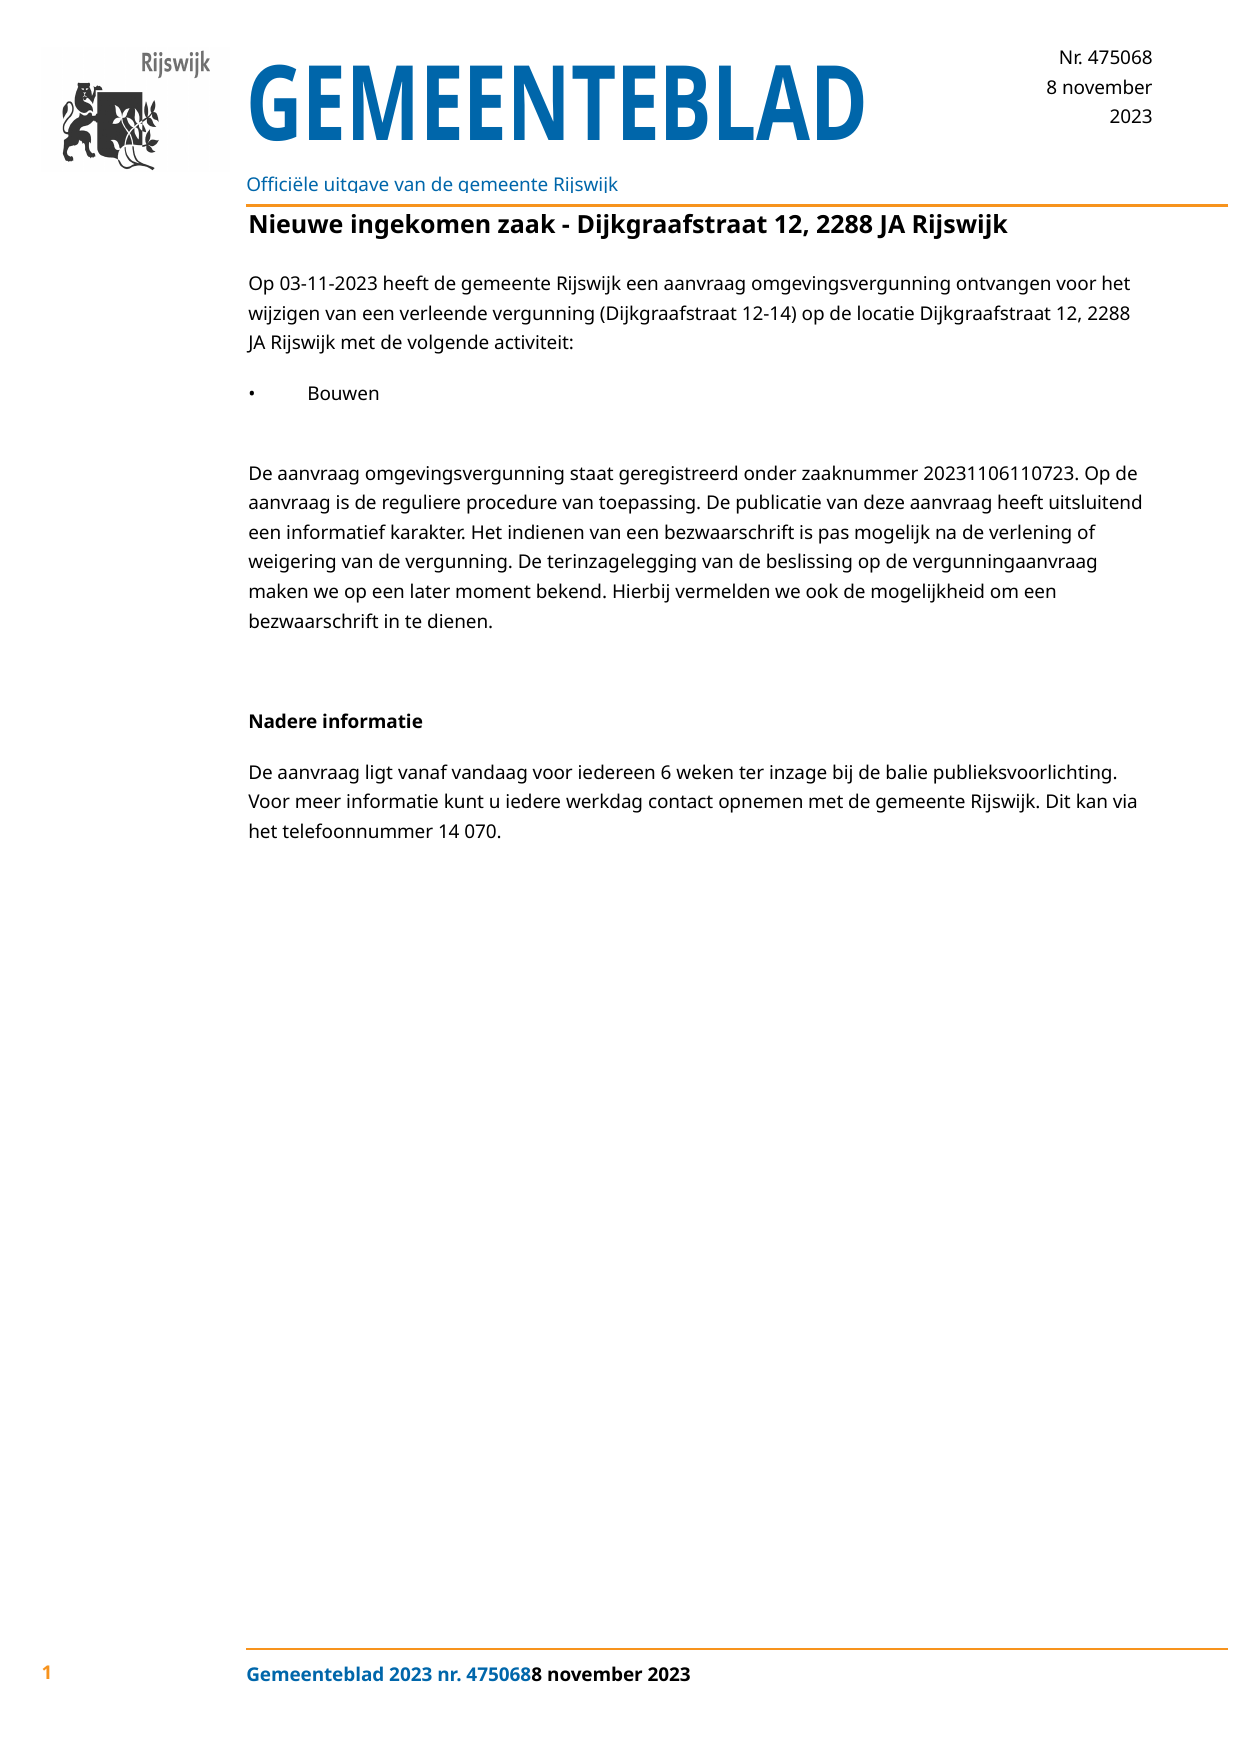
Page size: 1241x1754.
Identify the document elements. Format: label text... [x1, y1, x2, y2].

text Op 03-11-2023 heeft de gemeente Rijswijk een aanvraag omgevingsvergunning ontvangen voor het wijzigen van een verleende vergunning (Dijkgraafstraat 12-14) op de locatie Dijkgraafstraat 12, 2288 JA Rijswijk met de volgende activiteit: [248, 270, 1152, 355]
list Bouwen [248, 380, 1152, 406]
text Nadere informatie [248, 709, 1152, 734]
text De aanvraag omgevingsvergunning staat geregistreerd onder zaaknummer 20231106110723. Op de aanvraag is de reguliere procedure van toepassing. De publicatie van deze aanvraag heeft uitsluitend een informatief karakter. Het indienen van een bezwaarschrift is pas mogelijk na de verlening of weigering van de vergunning. De terinzagelegging van de beslissing op de vergunningaanvraag maken we op een later moment bekend. Hierbij vermelden we ook de mogelijkheid om een bezwaarschrift in te dienen. [248, 460, 1152, 633]
text Nieuwe ingekomen zaak - Dijkgraafstraat 12, 2288 JA Rijswijk [248, 207, 1152, 241]
text De aanvraag ligt vanaf vandaag voor iedereen 6 weken ter inzage bij de balie publieksvoorlichting. Voor meer informatie kunt u iedere werkdag contact opnemen met de gemeente Rijswijk. Dit kan via het telefoonnummer 14 070. [248, 759, 1152, 844]
picture [41, 47, 231, 172]
